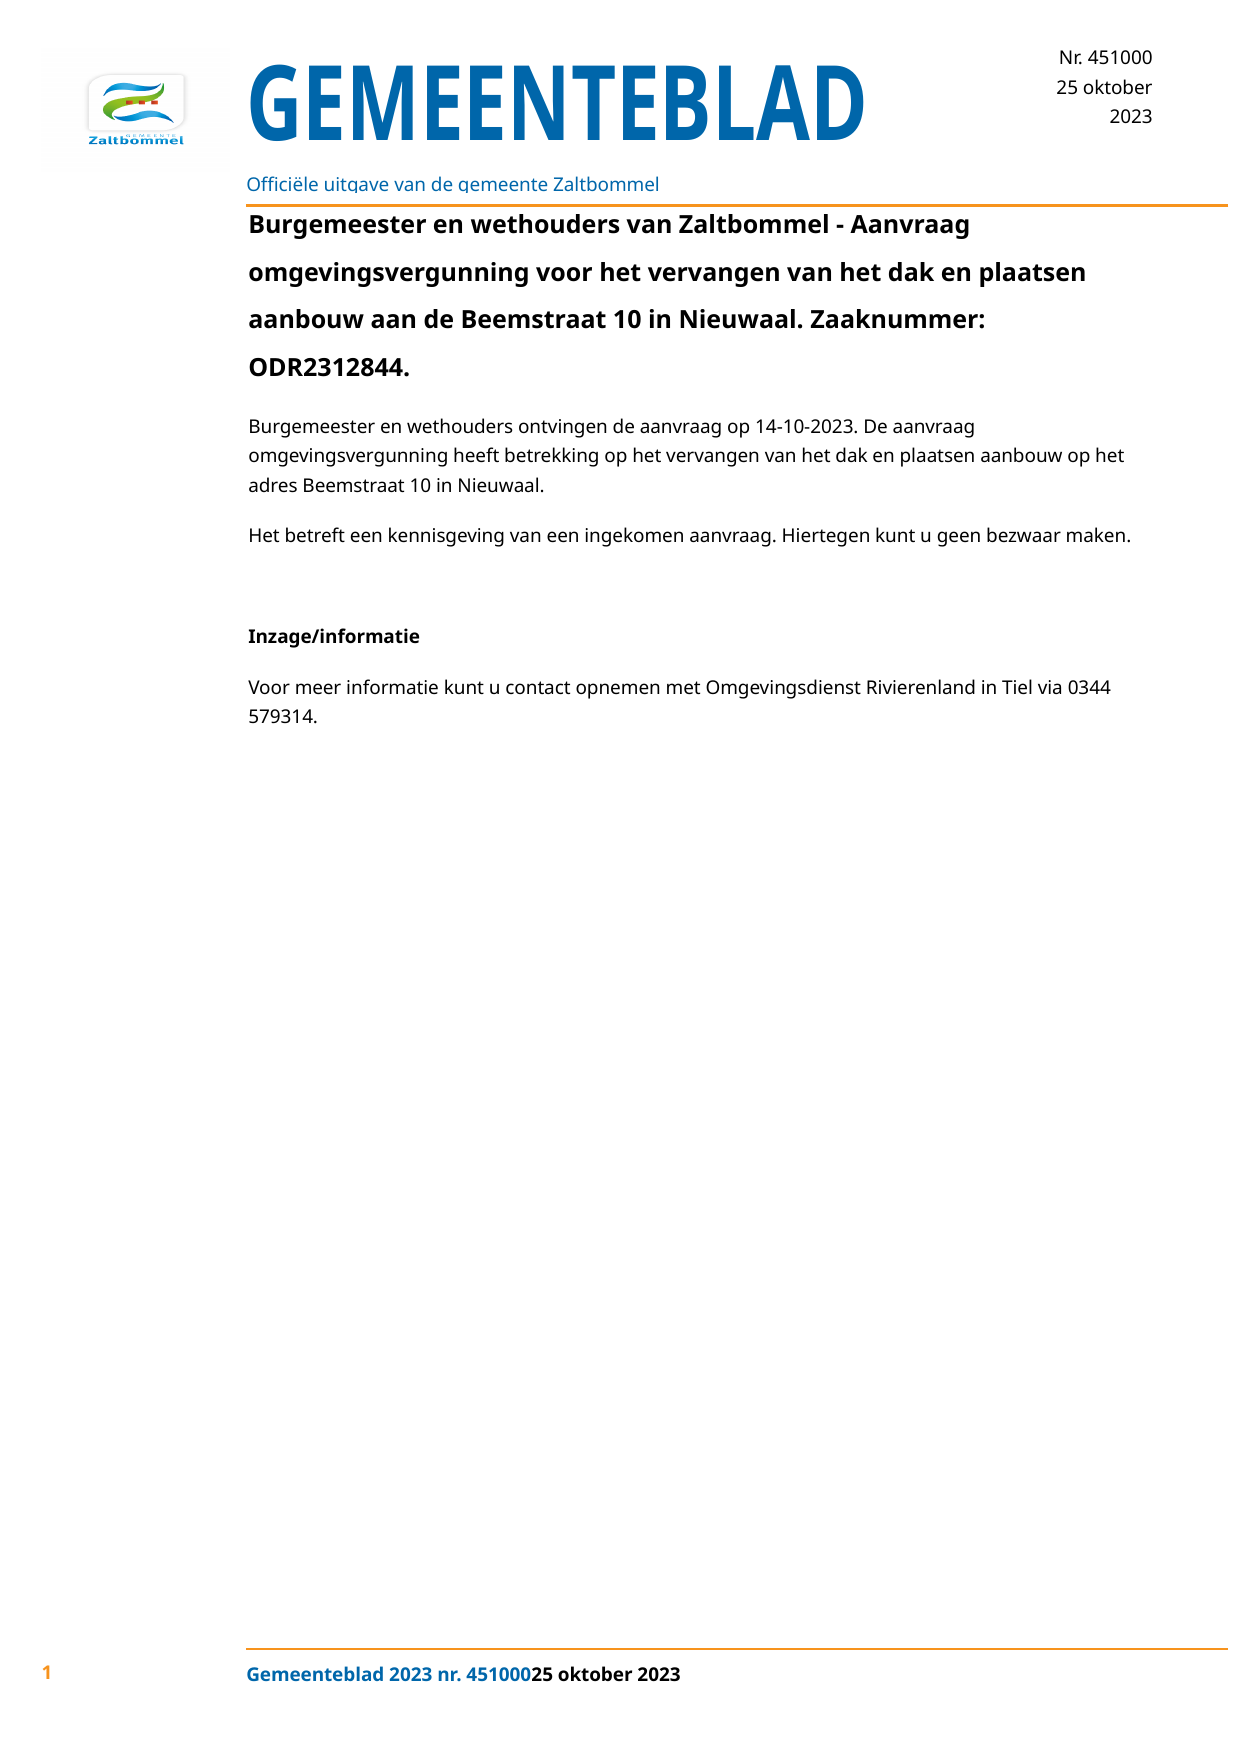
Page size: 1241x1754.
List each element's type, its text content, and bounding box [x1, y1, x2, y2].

text Voor meer informatie kunt u contact opnemen met Omgevingsdienst Rivierenland in Tiel via 0344 579314. [248, 674, 1152, 729]
text Het betreft een kennisgeving van een ingekomen aanvraag. Hiertegen kunt u geen bezwaar maken. [248, 523, 1152, 548]
text Burgemeester en wethouders ontvingen de aanvraag op 14-10-2023. De aanvraag omgevingsvergunning heeft betrekking op het vervangen van het dak en plaatsen aanbouw op het adres Beemstraat 10 in Nieuwaal. [248, 413, 1152, 498]
picture [41, 47, 231, 172]
text Inzage/informatie [248, 623, 1152, 649]
text Burgemeester en wethouders van Zaltbommel - Aanvraag omgevingsvergunning voor het vervangen van het dak en plaatsen aanbouw aan de Beemstraat 10 in Nieuwaal. Zaaknummer: ODR2312844. [248, 207, 1152, 384]
